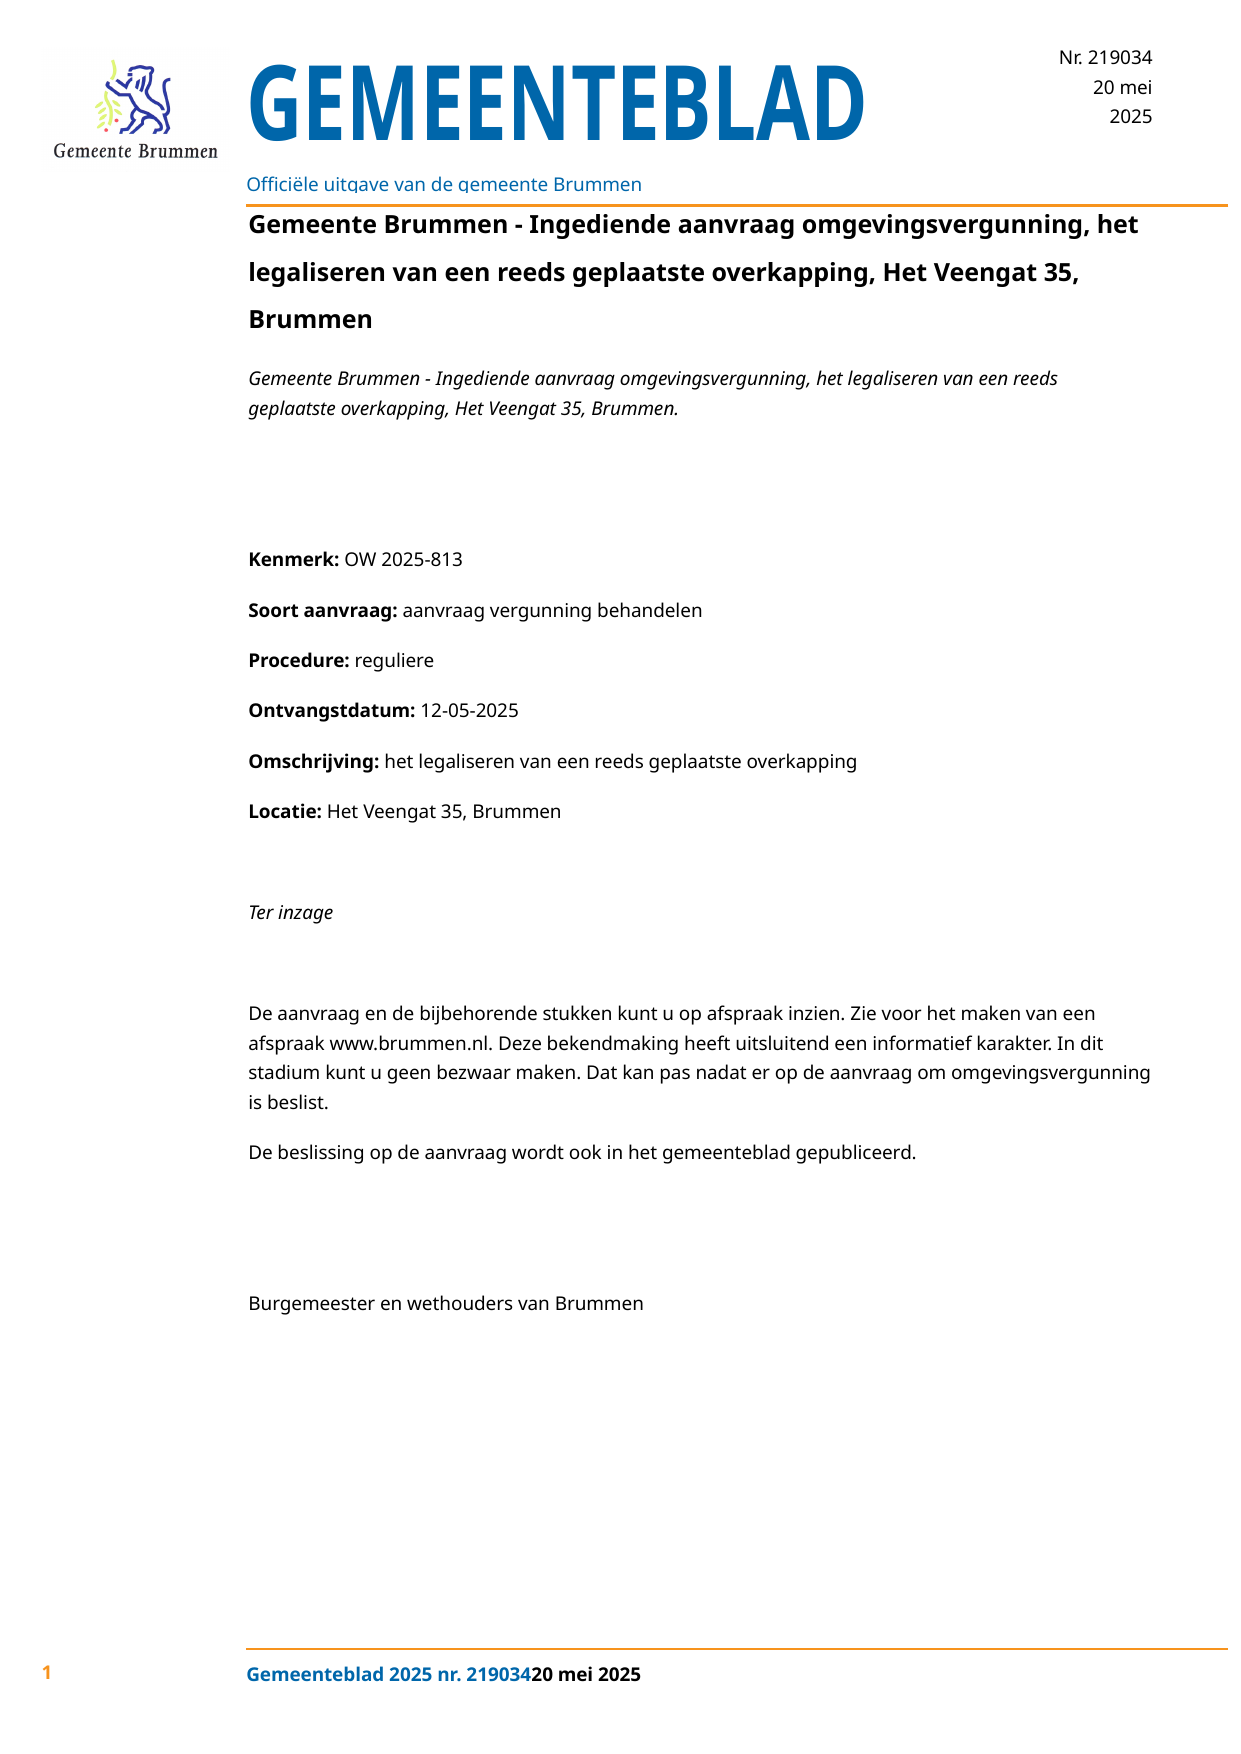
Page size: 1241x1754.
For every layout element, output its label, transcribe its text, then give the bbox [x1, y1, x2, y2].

text De beslissing op de aanvraag wordt ook in het gemeenteblad gepubliceerd. [248, 1139, 1152, 1165]
text Ontvangstdatum: 12-05-2025 [248, 698, 1152, 723]
text Locatie: Het Veengat 35, Brummen [248, 798, 1152, 824]
text De aanvraag en de bijbehorende stukken kunt u op afspraak inzien. Zie voor het maken van een afspraak www.brummen.nl. Deze bekendmaking heeft uitsluitend een informatief karakter. In dit stadium kunt u geen bezwaar maken. Dat kan pas nadat er op de aanvraag om omgevingsvergunning is beslist. [248, 1000, 1152, 1114]
text Procedure: reguliere [248, 647, 1152, 673]
text Soort aanvraag: aanvraag vergunning behandelen [248, 597, 1152, 622]
picture [41, 47, 231, 172]
text Kenmerk: OW 2025-813 [248, 546, 1152, 572]
text Ter inzage [248, 899, 1152, 925]
text Omschrijving: het legaliseren van een reeds geplaatste overkapping [248, 748, 1152, 774]
text Gemeente Brummen - Ingediende aanvraag omgevingsvergunning, het legaliseren van een reeds geplaatste overkapping, Het Veengat 35, Brummen. [248, 366, 1152, 421]
text Gemeente Brummen - Ingediende aanvraag omgevingsvergunning, het legaliseren van een reeds geplaatste overkapping, Het Veengat 35, Brummen [248, 207, 1152, 336]
text Burgemeester en wethouders van Brummen [248, 1291, 1152, 1316]
